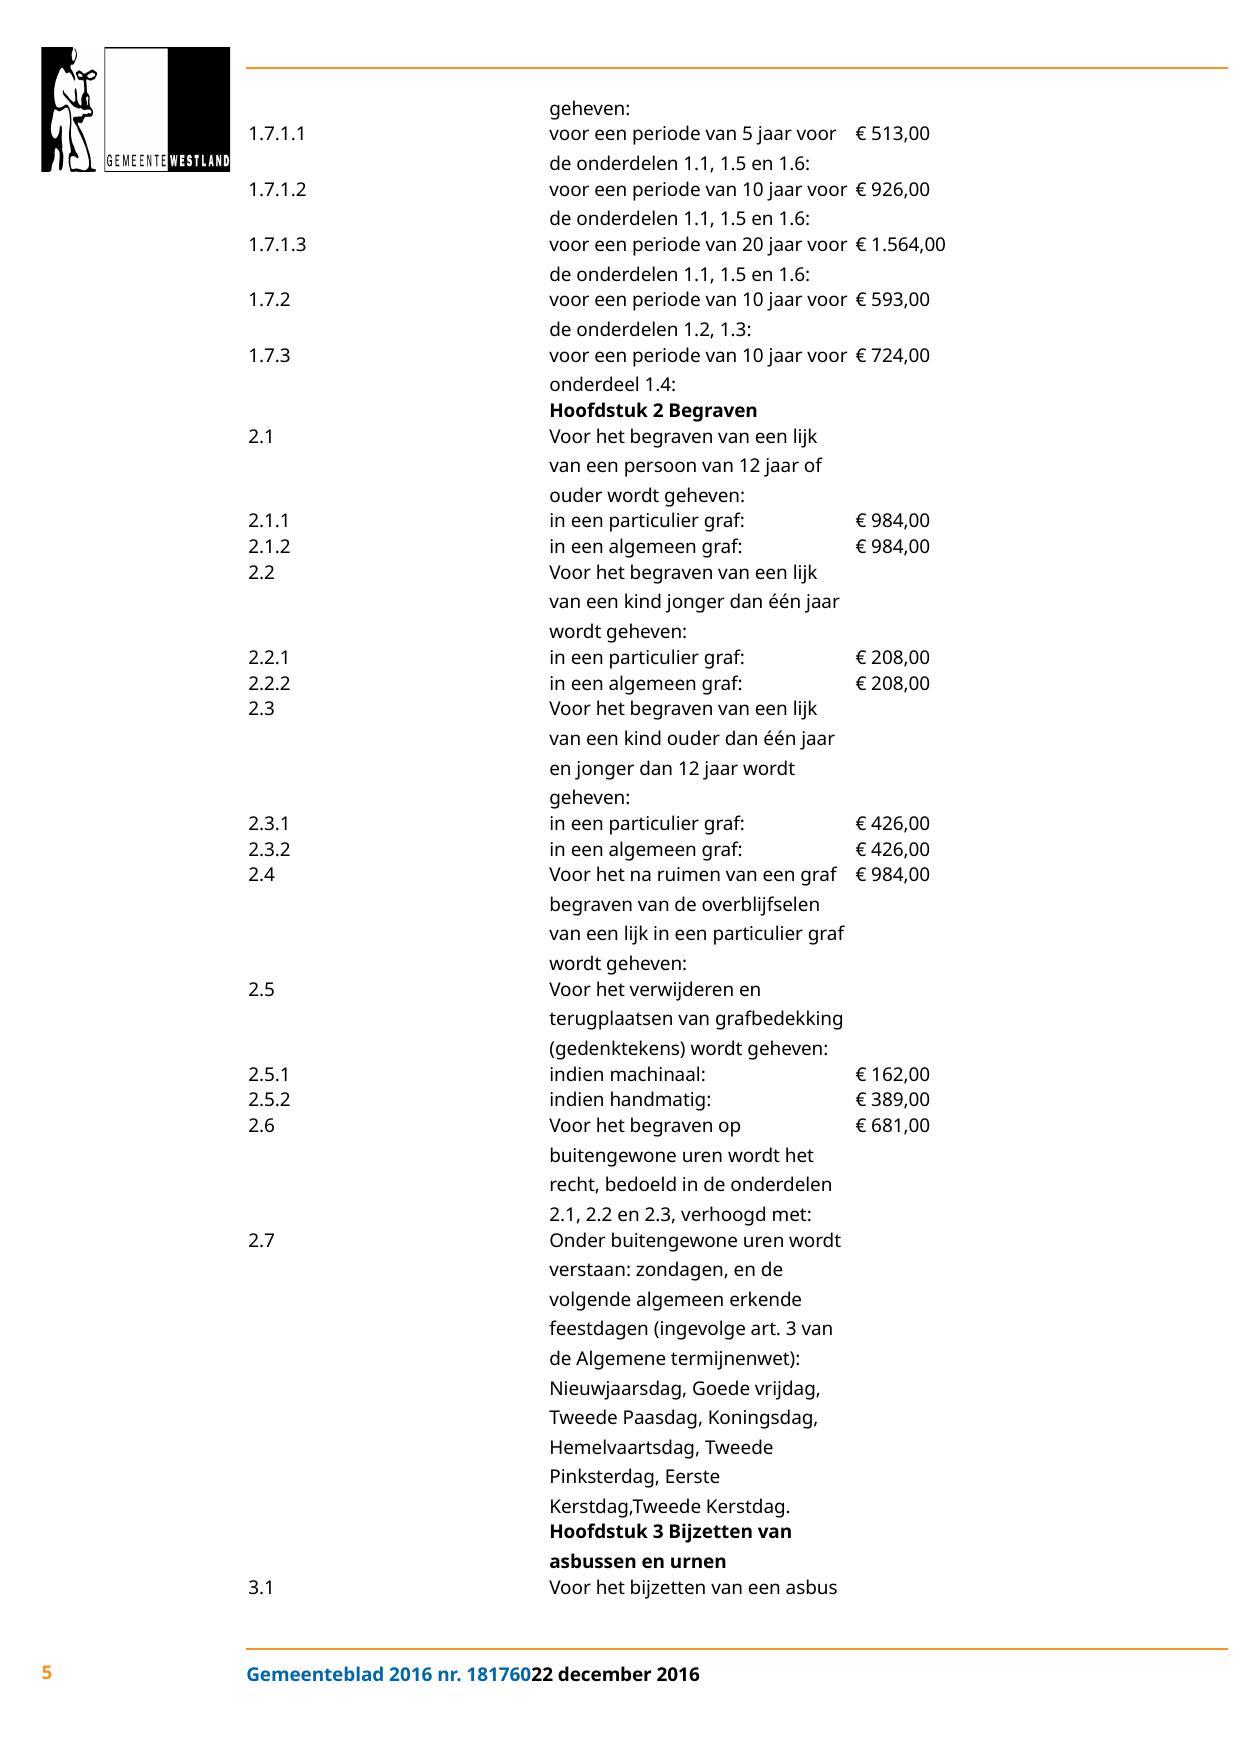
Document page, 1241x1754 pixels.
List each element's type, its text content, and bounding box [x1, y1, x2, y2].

table_cell Voor het na ruimen van een graf begraven van de overblijfselen van een lijk in een particulier graf wordt geheven: [549, 861, 850, 976]
table_cell in een particulier graf: [549, 810, 850, 836]
table_cell [850, 1574, 1152, 1600]
table_cell 2.5.1 [248, 1061, 549, 1087]
table_cell in een particulier graf: [549, 644, 850, 670]
table_cell 1.7.1.1 [248, 121, 549, 176]
table_cell 2.3.1 [248, 810, 549, 836]
table_cell geheven: [549, 95, 850, 121]
table_cell € 984,00 [850, 508, 1152, 533]
table_cell Voor het begraven op buitengewone uren wordt het recht, bedoeld in de onderdelen 2.1, 2.2 en 2.3, verhoogd met: [549, 1112, 850, 1227]
table_cell 1.7.3 [248, 342, 549, 397]
table_cell € 426,00 [850, 810, 1152, 836]
table_cell 2.2 [248, 559, 549, 644]
table_cell € 593,00 [850, 286, 1152, 342]
table_cell [850, 1227, 1152, 1519]
table_cell Voor het verwijderen en terugplaatsen van grafbedekking (gedenktekens) wordt geheven: [549, 976, 850, 1061]
table_cell [850, 423, 1152, 508]
table_cell voor een periode van 10 jaar voor onderdeel 1.4: [549, 342, 850, 397]
table_cell € 389,00 [850, 1087, 1152, 1112]
table_cell 2.1 [248, 423, 549, 508]
table_cell 1.7.2 [248, 286, 549, 342]
table_cell 2.7 [248, 1227, 549, 1519]
table_cell € 926,00 [850, 176, 1152, 231]
table_cell 2.3.2 [248, 836, 549, 861]
table_cell € 513,00 [850, 121, 1152, 176]
table_cell 2.2.2 [248, 670, 549, 696]
table_cell 2.4 [248, 861, 549, 976]
table_cell [850, 559, 1152, 644]
table_cell [850, 1519, 1152, 1574]
table_cell 2.1.2 [248, 534, 549, 559]
table_cell indien handmatig: [549, 1087, 850, 1112]
table_cell € 208,00 [850, 644, 1152, 670]
table_cell in een particulier graf: [549, 508, 850, 533]
table_cell voor een periode van 10 jaar voor de onderdelen 1.2, 1.3: [549, 286, 850, 342]
table_cell Hoofdstuk 2 Begraven [549, 397, 850, 423]
table_cell [850, 696, 1152, 810]
table_cell € 426,00 [850, 836, 1152, 861]
picture [41, 47, 231, 172]
table_cell Onder buitengewone uren wordt verstaan: zondagen, en de volgende algemeen erkende feestdagen (ingevolge art. 3 van de Algemene termijnenwet): Nieuwjaarsdag, Goede vrijdag, Tweede Paasdag, Koningsdag, Hemelvaartsdag, Tweede Pinksterdag, Eerste Kerstdag,Tweede Kerstdag. [549, 1227, 850, 1519]
table_cell Voor het begraven van een lijk van een persoon van 12 jaar of ouder wordt geheven: [549, 423, 850, 508]
table_cell [248, 95, 549, 121]
table_cell [850, 397, 1152, 423]
table_cell Voor het begraven van een lijk van een kind jonger dan één jaar wordt geheven: [549, 559, 850, 644]
table_cell 2.5.2 [248, 1087, 549, 1112]
table_cell 1.7.1.2 [248, 176, 549, 231]
table_cell 2.1.1 [248, 508, 549, 533]
table_cell Voor het bijzetten van een asbus [549, 1574, 850, 1600]
table_cell [248, 397, 549, 423]
table_cell 2.2.1 [248, 644, 549, 670]
table_cell Voor het begraven van een lijk van een kind ouder dan één jaar en jonger dan 12 jaar wordt geheven: [549, 696, 850, 810]
table_cell 2.3 [248, 696, 549, 810]
table_cell € 1.564,00 [850, 231, 1152, 286]
table_cell in een algemeen graf: [549, 836, 850, 861]
table_cell 1.7.1.3 [248, 231, 549, 286]
table_cell € 208,00 [850, 670, 1152, 696]
table_cell € 681,00 [850, 1112, 1152, 1227]
table_cell € 984,00 [850, 534, 1152, 559]
table_cell in een algemeen graf: [549, 534, 850, 559]
table_cell 2.5 [248, 976, 549, 1061]
table_cell [248, 1519, 549, 1574]
table_cell voor een periode van 5 jaar voor de onderdelen 1.1, 1.5 en 1.6: [549, 121, 850, 176]
table_cell voor een periode van 10 jaar voor de onderdelen 1.1, 1.5 en 1.6: [549, 176, 850, 231]
table_cell 2.6 [248, 1112, 549, 1227]
table_cell 3.1 [248, 1574, 549, 1600]
table_cell € 162,00 [850, 1061, 1152, 1087]
table_cell indien machinaal: [549, 1061, 850, 1087]
table_cell [850, 976, 1152, 1061]
table_cell [850, 95, 1152, 121]
table_cell € 724,00 [850, 342, 1152, 397]
table_cell € 984,00 [850, 861, 1152, 976]
table_cell voor een periode van 20 jaar voor de onderdelen 1.1, 1.5 en 1.6: [549, 231, 850, 286]
table_cell in een algemeen graf: [549, 670, 850, 696]
table_cell Hoofdstuk 3 Bijzetten van asbussen en urnen [549, 1519, 850, 1574]
